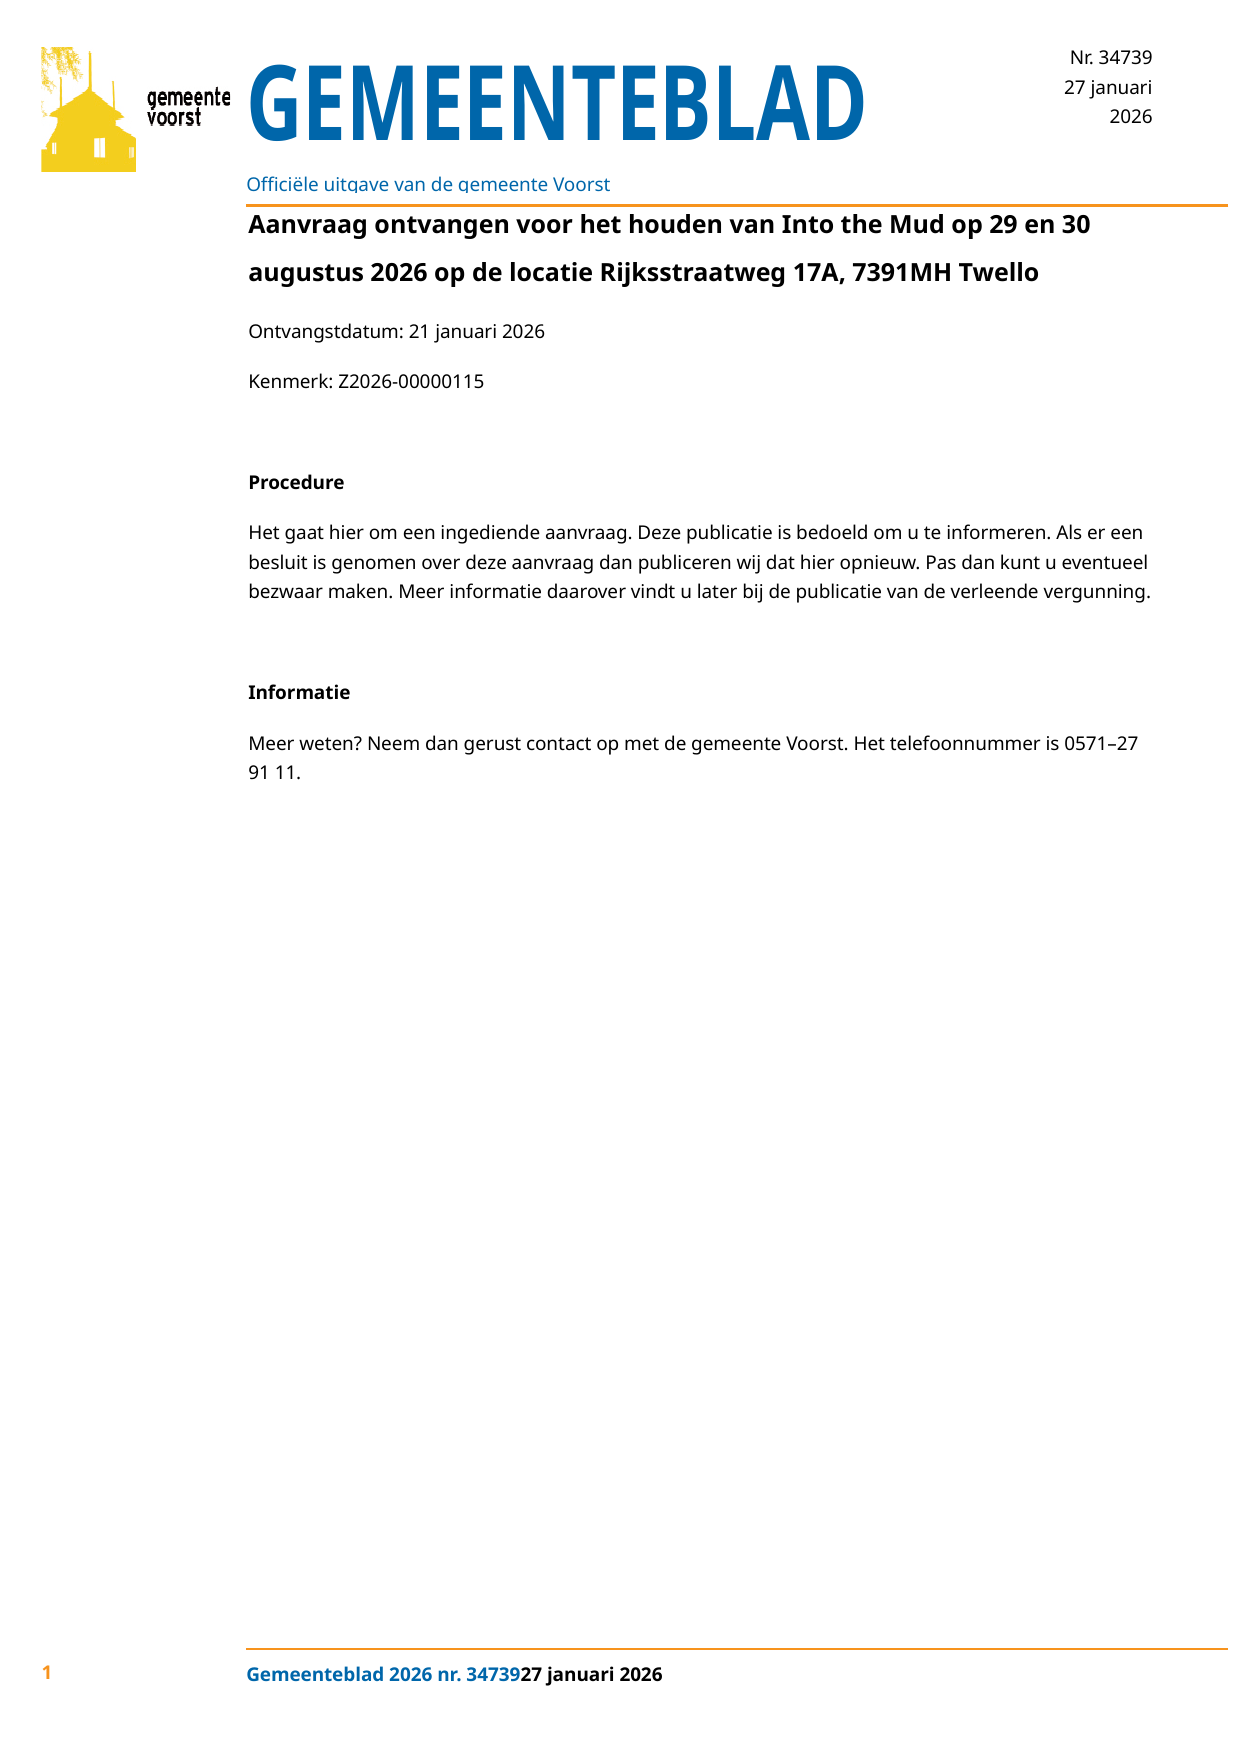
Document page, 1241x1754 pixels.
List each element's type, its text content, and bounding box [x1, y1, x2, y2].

text Meer weten? Neem dan gerust contact op met de gemeente Voorst. Het telefoonnummer is 0571–27 91 11. [248, 730, 1152, 785]
text Ontvangstdatum: 21 januari 2026 [248, 318, 1152, 344]
text Kenmerk: Z2026-00000115 [248, 368, 1152, 394]
text Informatie [248, 679, 1152, 705]
text Procedure [248, 469, 1152, 495]
picture [41, 47, 231, 172]
text Aanvraag ontvangen voor het houden van Into the Mud op 29 en 30 augustus 2026 op de locatie Rijksstraatweg 17A, 7391MH Twello [248, 207, 1152, 288]
text Het gaat hier om een ingediende aanvraag. Deze publicatie is bedoeld om u te informeren. Als er een besluit is genomen over deze aanvraag dan publiceren wij dat hier opnieuw. Pas dan kunt u eventueel bezwaar maken. Meer informatie daarover vindt u later bij de publicatie van de verleende vergunning. [248, 519, 1152, 604]
